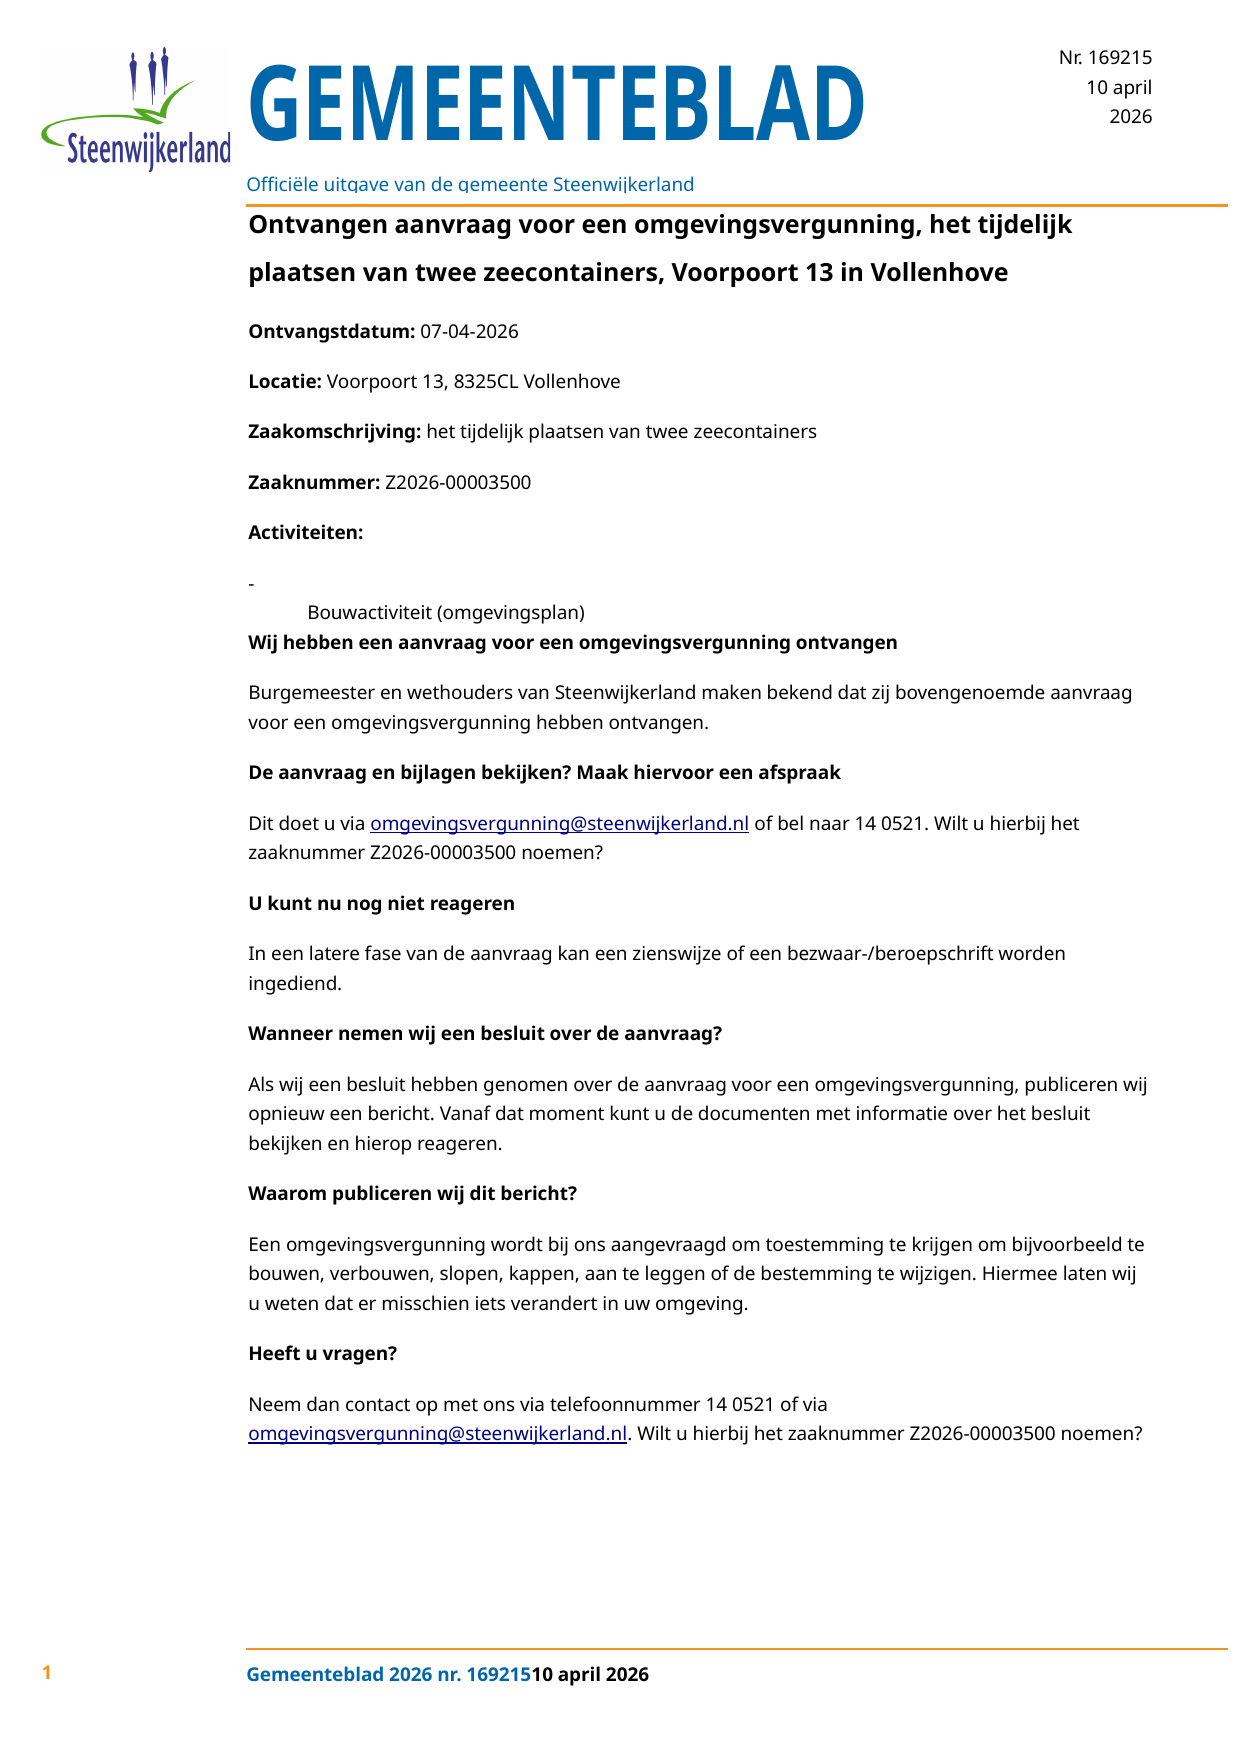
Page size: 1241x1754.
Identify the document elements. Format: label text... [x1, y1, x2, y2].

text U kunt nu nog niet reageren [248, 890, 1152, 916]
text In een latere fase van de aanvraag kan een zienswijze of een bezwaar-/beroepschrift worden ingediend. [248, 940, 1152, 996]
text Locatie: Voorpoort 13, 8325CL Vollenhove [248, 368, 1152, 394]
text Dit doet u via omgevingsvergunning@steenwijkerland.nl of bel naar 14 0521. Wilt u hierbij het zaaknummer Z2026-00003500 noemen? [248, 810, 1152, 865]
text Neem dan contact op met ons via telefoonnummer 14 0521 of via omgevingsvergunning@steenwijkerland.nl. Wilt u hierbij het zaaknummer Z2026-00003500 noemen? [248, 1391, 1152, 1446]
list Bouwactiviteit (omgevingsplan) [248, 599, 1152, 625]
text De aanvraag en bijlagen bekijken? Maak hiervoor een afspraak [248, 759, 1152, 785]
text Activiteiten: [248, 519, 1152, 545]
text Zaaknummer: Z2026-00003500 [248, 469, 1152, 495]
text Een omgevingsvergunning wordt bij ons aangevraagd om toestemming te krijgen om bijvoorbeeld te bouwen, verbouwen, slopen, kappen, aan te leggen of de bestemming te wijzigen. Hiermee laten wij u weten dat er misschien iets verandert in uw omgeving. [248, 1231, 1152, 1316]
text Als wij een besluit hebben genomen over de aanvraag voor een omgevingsvergunning, publiceren wij opnieuw een bericht. Vanaf dat moment kunt u de documenten met informatie over het besluit bekijken en hierop reageren. [248, 1071, 1152, 1156]
text Ontvangstdatum: 07-04-2026 [248, 318, 1152, 344]
text Ontvangen aanvraag voor een omgevingsvergunning, het tijdelijk plaatsen van twee zeecontainers, Voorpoort 13 in Vollenhove [248, 207, 1152, 288]
text Wij hebben een aanvraag voor een omgevingsvergunning ontvangen [248, 629, 1152, 655]
picture [41, 47, 231, 172]
text Heeft u vragen? [248, 1340, 1152, 1366]
text Zaakomschrijving: het tijdelijk plaatsen van twee zeecontainers [248, 419, 1152, 444]
text Burgemeester en wethouders van Steenwijkerland maken bekend dat zij bovengenoemde aanvraag voor een omgevingsvergunning hebben ontvangen. [248, 679, 1152, 735]
text Waarom publiceren wij dit bericht? [248, 1180, 1152, 1206]
text Wanneer nemen wij een besluit over de aanvraag? [248, 1020, 1152, 1046]
